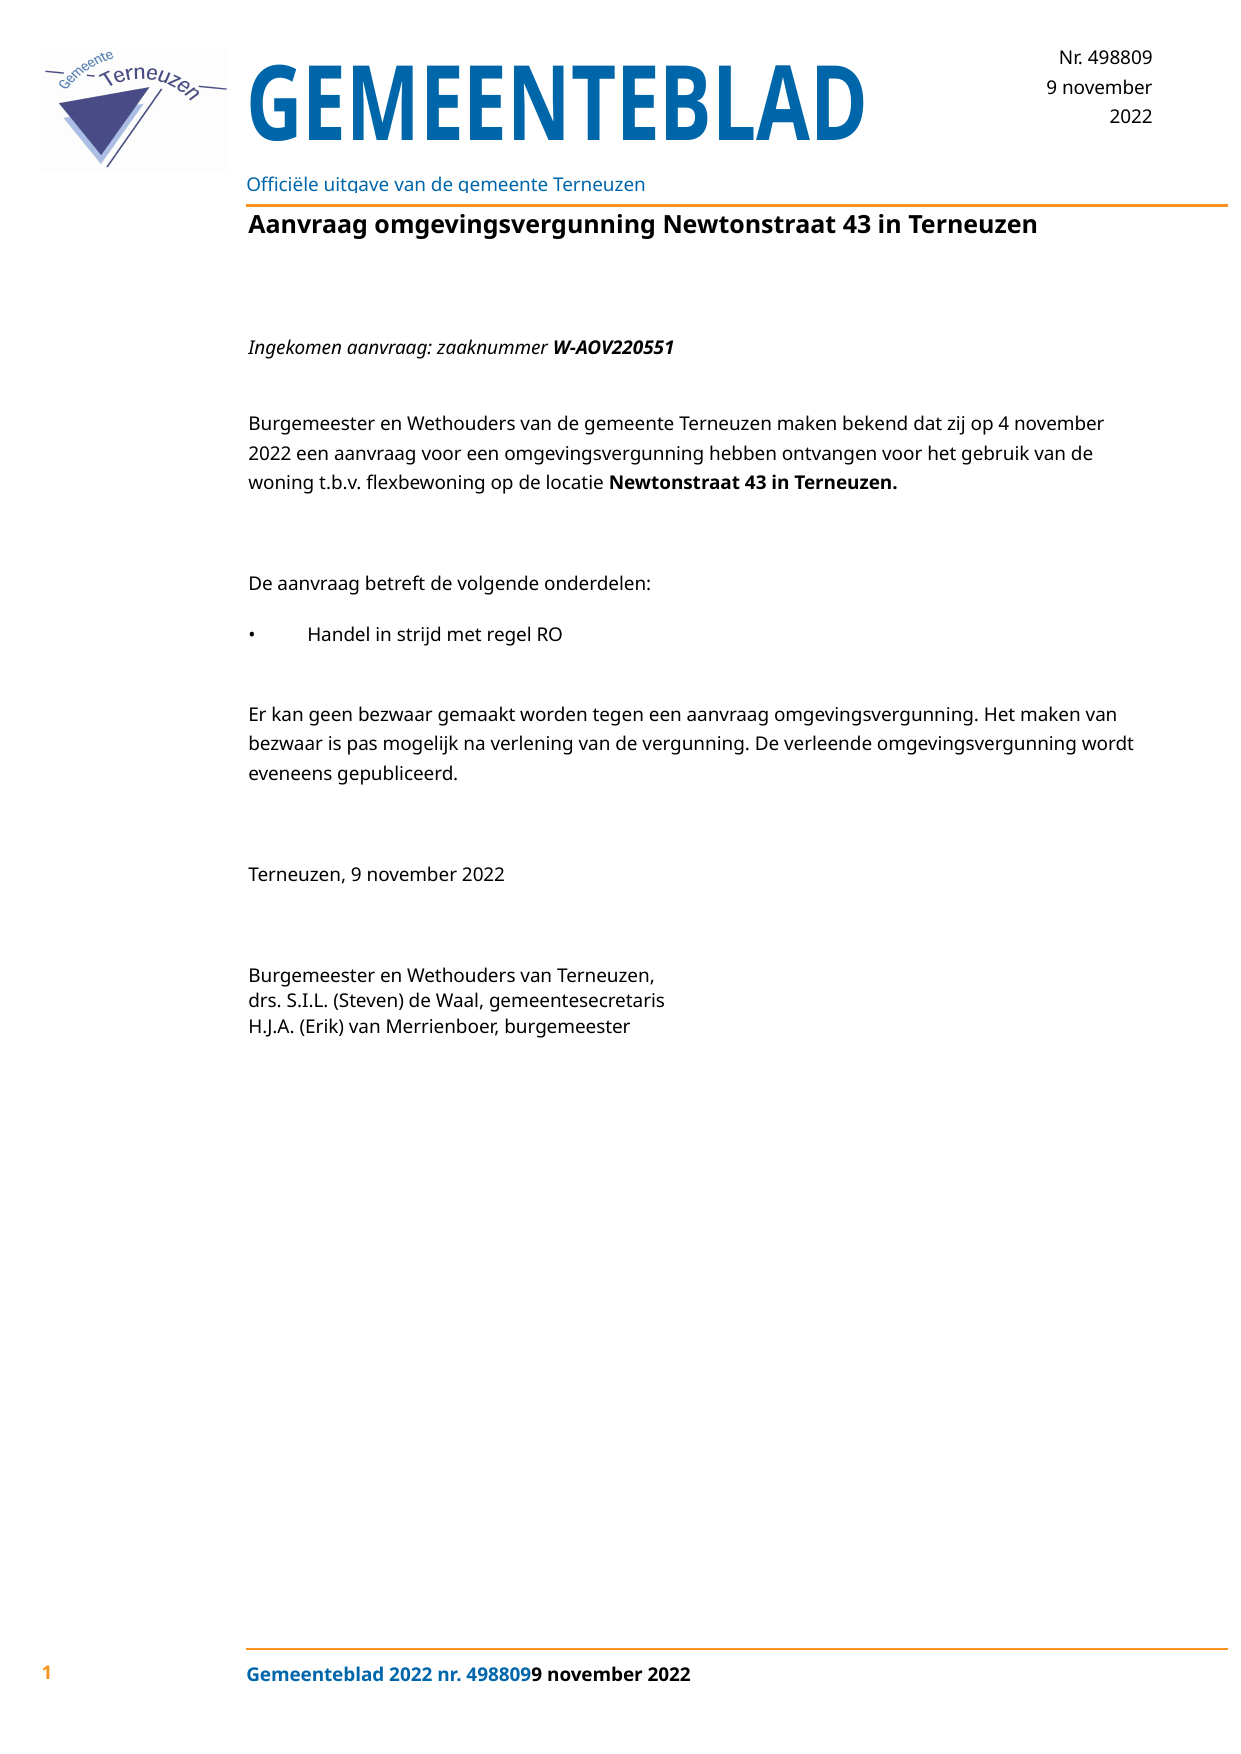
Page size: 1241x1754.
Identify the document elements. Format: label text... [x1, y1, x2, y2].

text Aanvraag omgevingsvergunning Newtonstraat 43 in Terneuzen [248, 207, 1152, 241]
text Ingekomen aanvraag: zaaknummer W-AOV220551 [248, 334, 1152, 360]
picture [41, 47, 231, 172]
text Er kan geen bezwaar gemaakt worden tegen een aanvraag omgevingsvergunning. Het maken van bezwaar is pas mogelijk na verlening van de vergunning. De verleende omgevingsvergunning wordt eveneens gepubliceerd. [248, 701, 1152, 786]
text Burgemeester en Wethouders van de gemeente Terneuzen maken bekend dat zij op 4 november 2022 een aanvraag voor een omgevingsvergunning hebben ontvangen voor het gebruik van de woning t.b.v. flexbewoning op de locatie Newtonstraat 43 in Terneuzen. [248, 410, 1152, 495]
list Handel in strijd met regel RO [248, 621, 1152, 647]
table_cell [248, 1039, 626, 1065]
text Terneuzen, 9 november 2022 [248, 861, 1152, 887]
table_cell drs. S.I.L. (Steven) de Waal, gemeentesecretaris [248, 988, 815, 1013]
table_cell [626, 1039, 1152, 1065]
table_cell [815, 988, 1152, 1013]
table_cell H.J.A. (Erik) van Merrienboer, burgemeester [248, 1013, 1152, 1039]
text De aanvraag betreft de volgende onderdelen: [248, 570, 1152, 596]
table_header Burgemeester en Wethouders van Terneuzen, [248, 962, 1152, 987]
